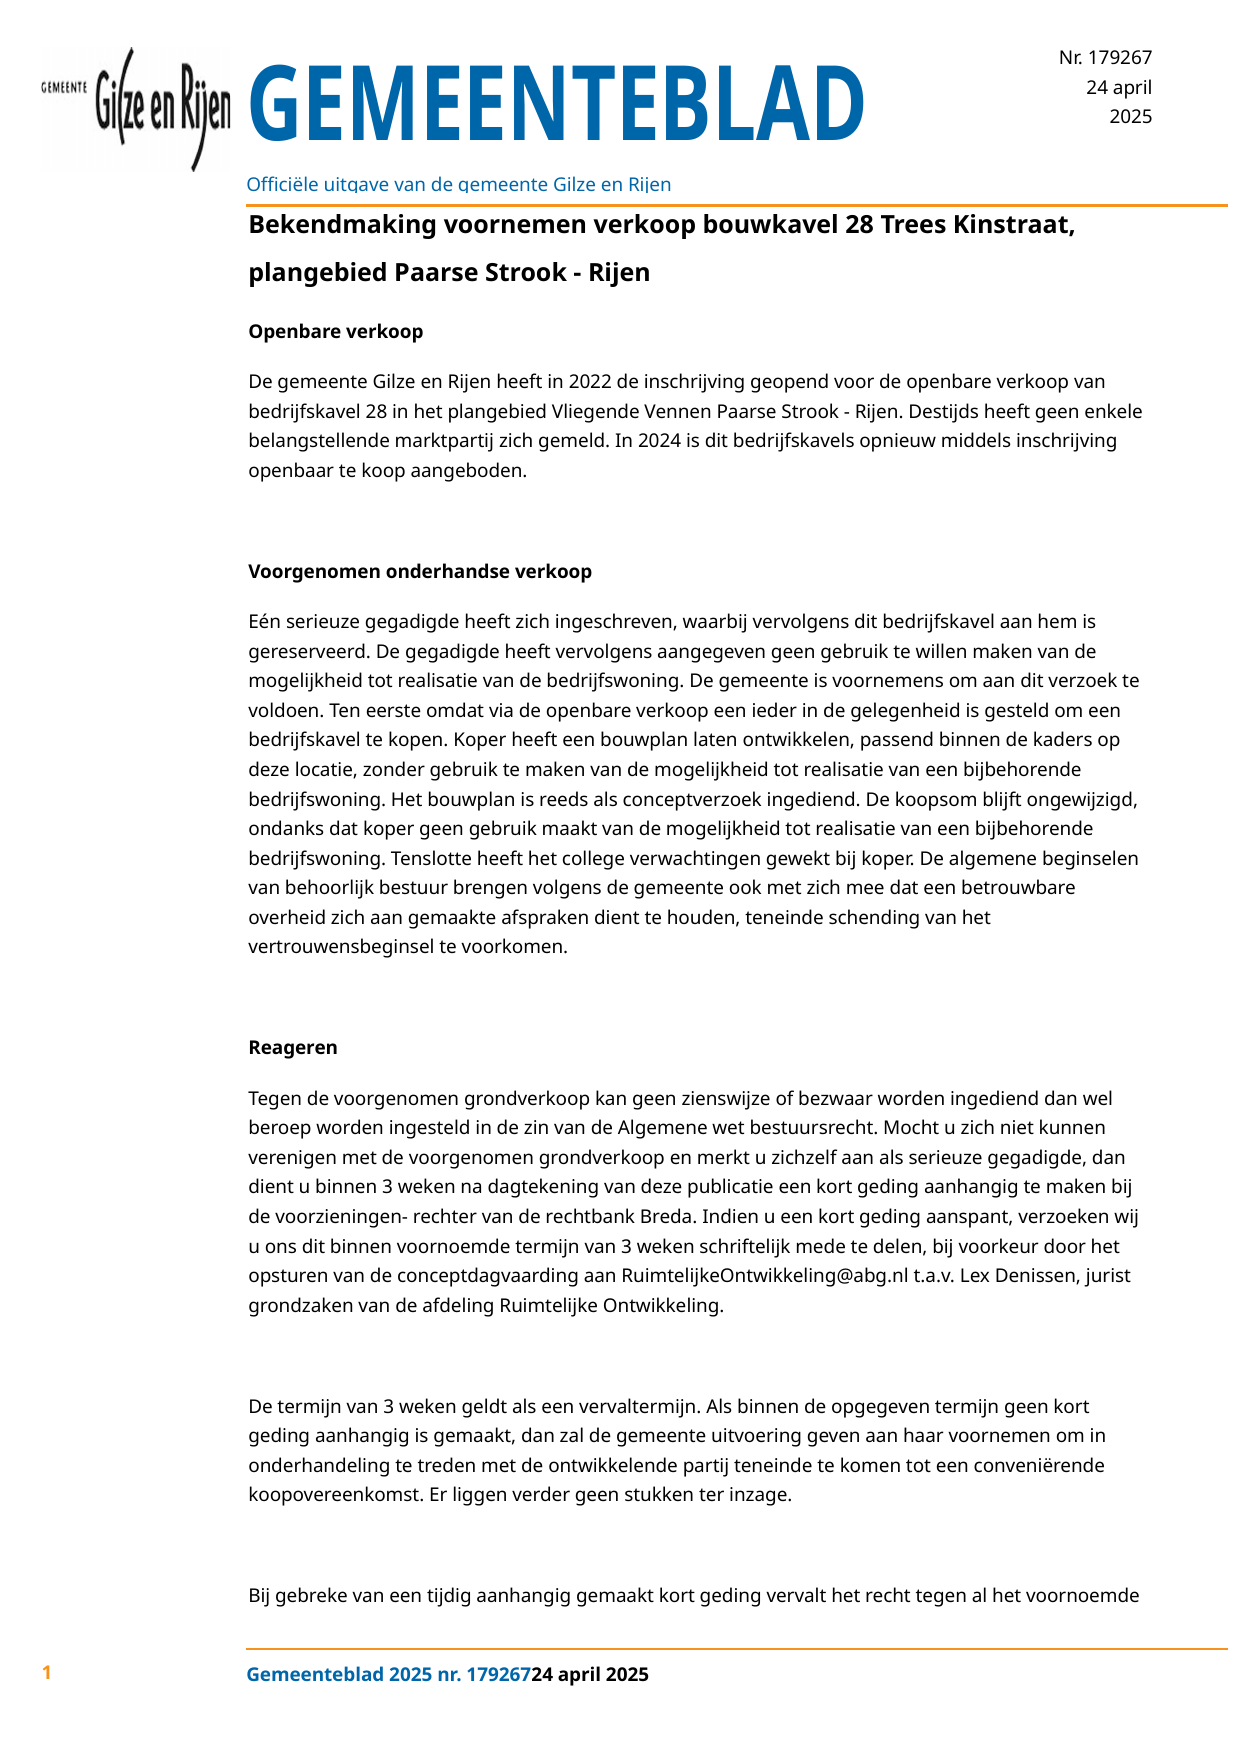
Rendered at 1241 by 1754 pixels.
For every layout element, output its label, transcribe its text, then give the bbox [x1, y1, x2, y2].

picture [41, 47, 231, 172]
text Eén serieuze gegadigde heeft zich ingeschreven, waarbij vervolgens dit bedrijfskavel aan hem is gereserveerd. De gegadigde heeft vervolgens aangegeven geen gebruik te willen maken van de mogelijkheid tot realisatie van de bedrijfswoning. De gemeente is voornemens om aan dit verzoek te voldoen. Ten eerste omdat via de openbare verkoop een ieder in de gelegenheid is gesteld om een bedrijfskavel te kopen. Koper heeft een bouwplan laten ontwikkelen, passend binnen de kaders op deze locatie, zonder gebruik te maken van de mogelijkheid tot realisatie van een bijbehorende bedrijfswoning. Het bouwplan is reeds als conceptverzoek ingediend. De koopsom blijft ongewijzigd, ondanks dat koper geen gebruik maakt van de mogelijkheid tot realisatie van een bijbehorende bedrijfswoning. Tenslotte heeft het college verwachtingen gewekt bij koper. De algemene beginselen van behoorlijk bestuur brengen volgens de gemeente ook met zich mee dat een betrouwbare overheid zich aan gemaakte afspraken dient te houden, teneinde schending van het vertrouwensbeginsel te voorkomen. [248, 608, 1152, 959]
text Voorgenomen onderhandse verkoop [248, 558, 1152, 584]
text Tegen de voorgenomen grondverkoop kan geen zienswijze of bezwaar worden ingediend dan wel beroep worden ingesteld in de zin van de Algemene wet bestuursrecht. Mocht u zich niet kunnen verenigen met de voorgenomen grondverkoop en merkt u zichzelf aan als serieuze gegadigde, dan dient u binnen 3 weken na dagtekening van deze publicatie een kort geding aanhangig te maken bij de voorzieningen- rechter van de rechtbank Breda. Indien u een kort geding aanspant, verzoeken wij u ons dit binnen voornoemde termijn van 3 weken schriftelijk mede te delen, bij voorkeur door het opsturen van de conceptdagvaarding aan RuimtelijkeOntwikkeling@abg.nl t.a.v. Lex Denissen, jurist grondzaken van de afdeling Ruimtelijke Ontwikkeling. [248, 1085, 1152, 1318]
text Reageren [248, 1034, 1152, 1060]
text Openbare verkoop [248, 318, 1152, 344]
text De gemeente Gilze en Rijen heeft in 2022 de inschrijving geopend voor de openbare verkoop van bedrijfskavel 28 in het plangebied Vliegende Vennen Paarse Strook - Rijen. Destijds heeft geen enkele belangstellende marktpartij zich gemeld. In 2024 is dit bedrijfskavels opnieuw middels inschrijving openbaar te koop aangeboden. [248, 368, 1152, 483]
text Bij gebreke van een tijdig aanhangig gemaakt kort geding vervalt het recht tegen al het voornoemde [248, 1582, 1152, 1608]
text De termijn van 3 weken geldt als een vervaltermijn. Als binnen de opgegeven termijn geen kort geding aanhangig is gemaakt, dan zal de gemeente uitvoering geven aan haar voornemen om in onderhandeling te treden met de ontwikkelende partij teneinde te komen tot een conveniërende koopovereenkomst. Er liggen verder geen stukken ter inzage. [248, 1393, 1152, 1507]
text Bekendmaking voornemen verkoop bouwkavel 28 Trees Kinstraat, plangebied Paarse Strook - Rijen [248, 207, 1152, 288]
